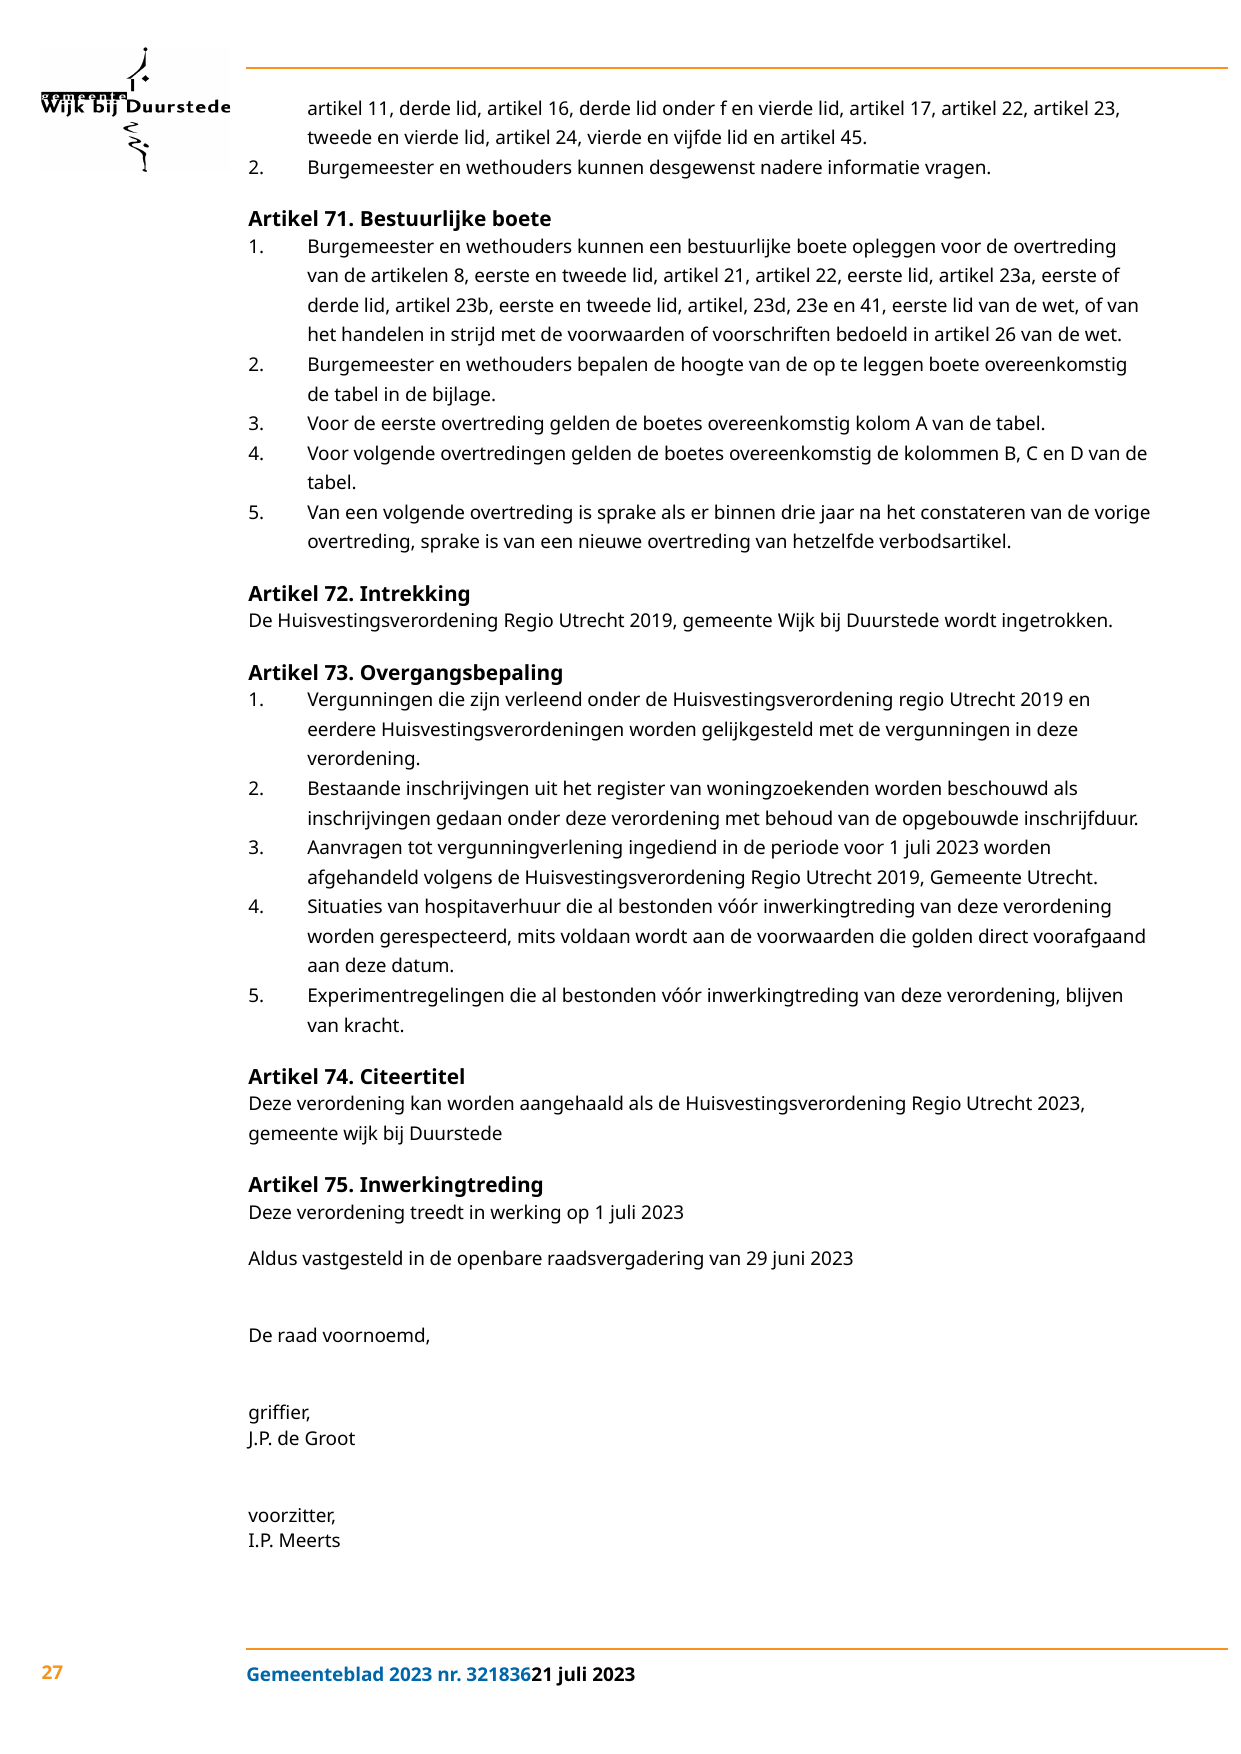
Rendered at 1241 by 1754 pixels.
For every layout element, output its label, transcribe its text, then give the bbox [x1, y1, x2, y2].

list artikel 11, derde lid, artikel 16, derde lid onder f en vierde lid, artikel 17, artikel 22, artikel 23, tweede en vierde lid, artikel 24, vierde en vijfde lid en artikel 45. [248, 95, 1152, 150]
text Artikel 71. Bestuurlijke boete [248, 204, 1152, 233]
list Van een volgende overtreding is sprake als er binnen drie jaar na het constateren van de vorige overtreding, sprake is van een nieuwe overtreding van hetzelfde verbodsartikel. [248, 499, 1152, 554]
text Artikel 73. Overgangsbepaling [248, 658, 1152, 686]
text De raad voornoemd, [248, 1322, 1152, 1348]
list Experimentregelingen die al bestonden vóór inwerkingtreding van deze verordening, blijven van kracht. [248, 982, 1152, 1037]
text J.P. de Groot [248, 1425, 1152, 1451]
list Voor volgende overtredingen gelden de boetes overeenkomstig de kolommen B, C en D van de tabel. [248, 440, 1152, 495]
text griffier, [248, 1399, 1152, 1425]
text Deze verordening treedt in werking op 1 juli 2023 [248, 1199, 1152, 1225]
text Artikel 75. Inwerkingtreding [248, 1171, 1152, 1199]
text Deze verordening kan worden aangehaald als de Huisvestingsverordening Regio Utrecht 2023, gemeente wijk bij Duurstede [248, 1091, 1152, 1146]
text voorzitter, [248, 1502, 1152, 1528]
list Aanvragen tot vergunningverlening ingediend in de periode voor 1 juli 2023 worden afgehandeld volgens de Huisvestingsverordening Regio Utrecht 2019, Gemeente Utrecht. [248, 834, 1152, 889]
list Burgemeester en wethouders bepalen de hoogte van de op te leggen boete overeenkomstig de tabel in de bijlage. [248, 351, 1152, 406]
list Voor de eerste overtreding gelden de boetes overeenkomstig kolom A van de tabel. [248, 410, 1152, 436]
list Situaties van hospitaverhuur die al bestonden vóór inwerkingtreding van deze verordening worden gerespecteerd, mits voldaan wordt aan de voorwaarden die golden direct voorafgaand aan deze datum. [248, 893, 1152, 978]
picture [41, 47, 231, 172]
text Artikel 72. Intrekking [248, 579, 1152, 607]
text I.P. Meerts [248, 1528, 1152, 1553]
list Vergunningen die zijn verleend onder de Huisvestingsverordening regio Utrecht 2019 en eerdere Huisvestingsverordeningen worden gelijkgesteld met de vergunningen in deze verordening. [248, 686, 1152, 771]
list Bestaande inschrijvingen uit het register van woningzoekenden worden beschouwd als inschrijvingen gedaan onder deze verordening met behoud van de opgebouwde inschrijfduur. [248, 775, 1152, 830]
text Aldus vastgesteld in de openbare raadsvergadering van 29 juni 2023 [248, 1245, 1152, 1270]
text Artikel 74. Citeertitel [248, 1062, 1152, 1091]
text De Huisvestingsverordening Regio Utrecht 2019, gemeente Wijk bij Duurstede wordt ingetrokken. [248, 607, 1152, 633]
list Burgemeester en wethouders kunnen een bestuurlijke boete opleggen voor de overtreding van de artikelen 8, eerste en tweede lid, artikel 21, artikel 22, eerste lid, artikel 23a, eerste of derde lid, artikel 23b, eerste en tweede lid, artikel, 23d, 23e en 41, eerste lid van de wet, of van het handelen in strijd met de voorwaarden of voorschriften bedoeld in artikel 26 van de wet. [248, 233, 1152, 347]
list Burgemeester en wethouders kunnen desgewenst nadere informatie vragen. [248, 154, 1152, 180]
